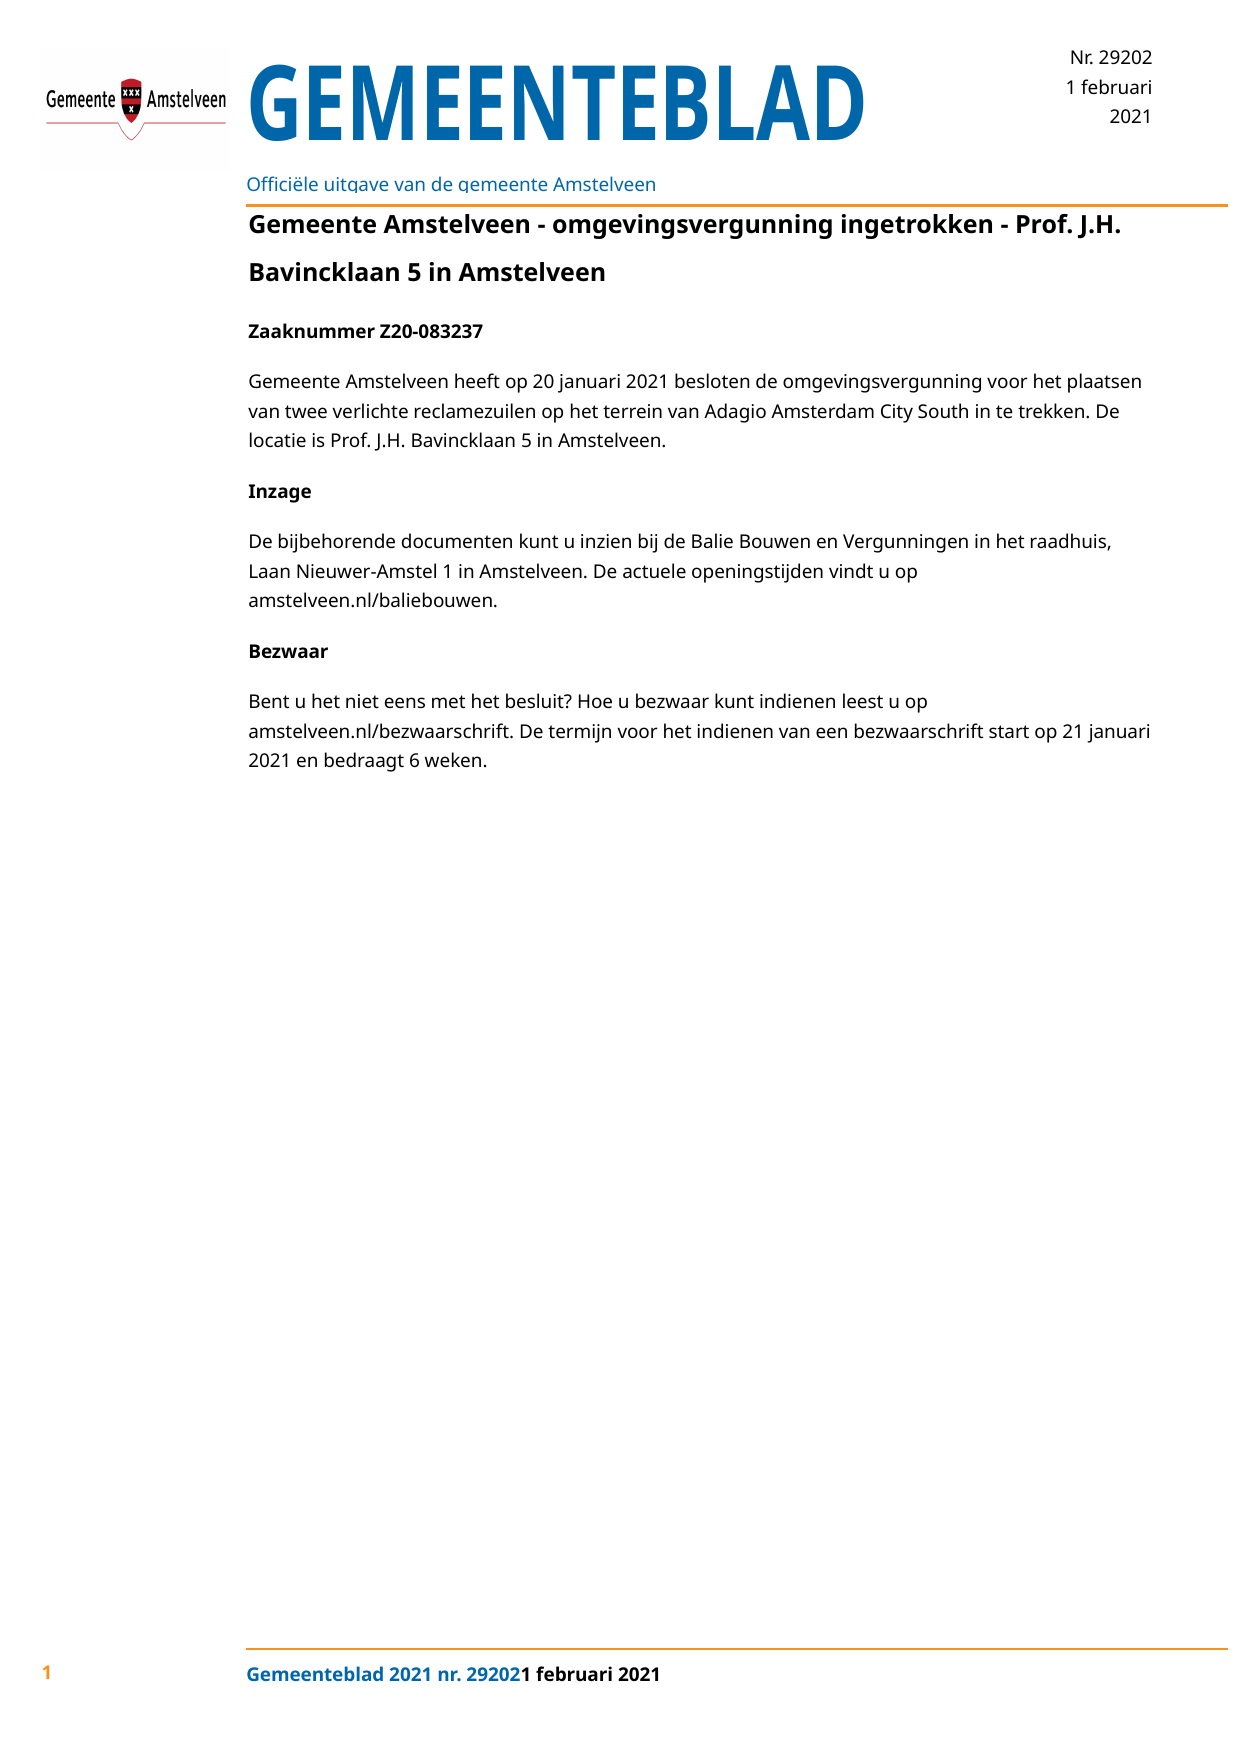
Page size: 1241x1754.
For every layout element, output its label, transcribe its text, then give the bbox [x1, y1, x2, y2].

text Bezwaar [248, 638, 1152, 664]
picture [41, 47, 231, 172]
text Gemeente Amstelveen - omgevingsvergunning ingetrokken - Prof. J.H. Bavincklaan 5 in Amstelveen [248, 207, 1152, 288]
text Gemeente Amstelveen heeft op 20 januari 2021 besloten de omgevingsvergunning voor het plaatsen van twee verlichte reclamezuilen op het terrein van Adagio Amsterdam City South in te trekken. De locatie is Prof. J.H. Bavincklaan 5 in Amstelveen. [248, 368, 1152, 453]
text Bent u het niet eens met het besluit? Hoe u bezwaar kunt indienen leest u op amstelveen.nl/bezwaarschrift. De termijn voor het indienen van een bezwaarschrift start op 21 januari 2021 en bedraagt 6 weken. [248, 688, 1152, 773]
text Inzage [248, 478, 1152, 504]
text Zaaknummer Z20-083237 [248, 318, 1152, 344]
text De bijbehorende documenten kunt u inzien bij de Balie Bouwen en Vergunningen in het raadhuis, Laan Nieuwer-Amstel 1 in Amstelveen. De actuele openingstijden vindt u op amstelveen.nl/baliebouwen. [248, 528, 1152, 613]
